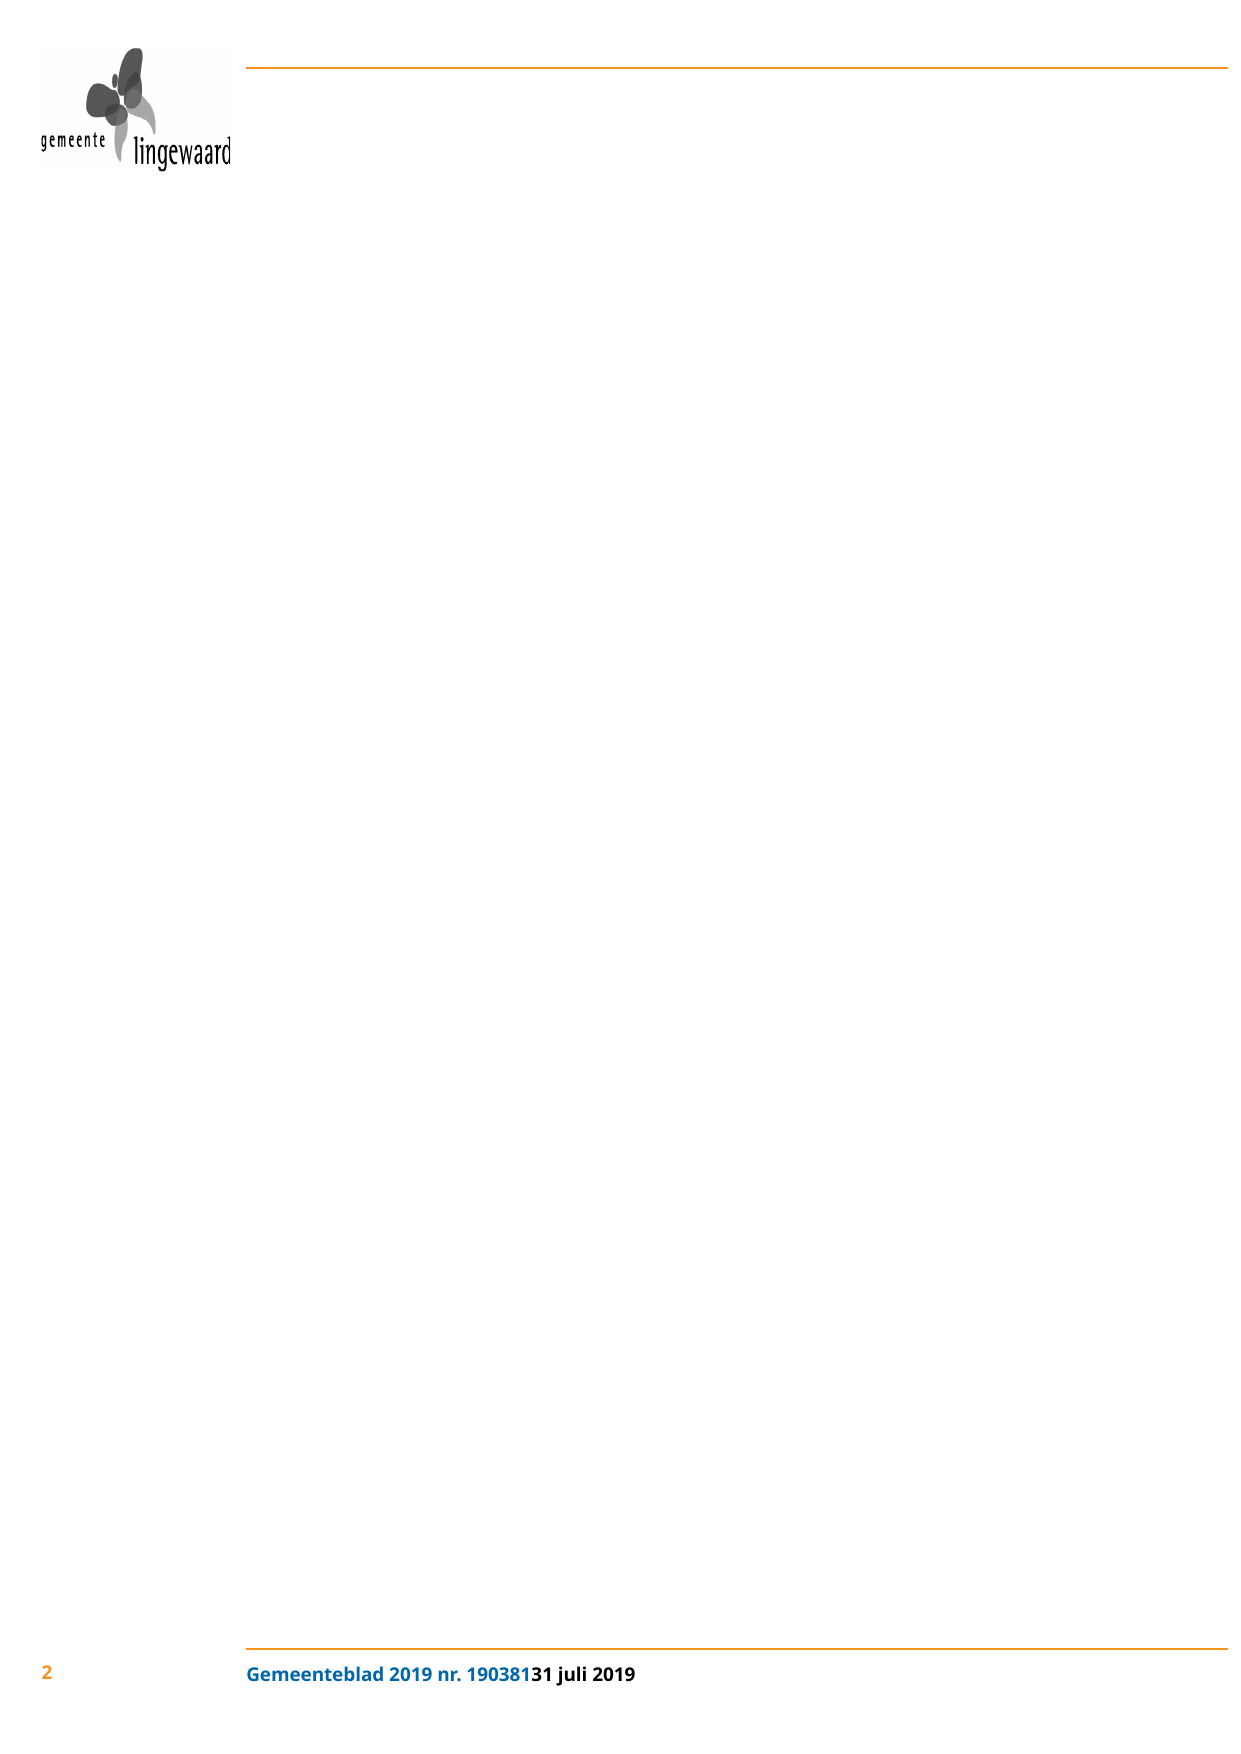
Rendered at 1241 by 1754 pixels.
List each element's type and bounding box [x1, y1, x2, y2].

picture [41, 47, 231, 172]
